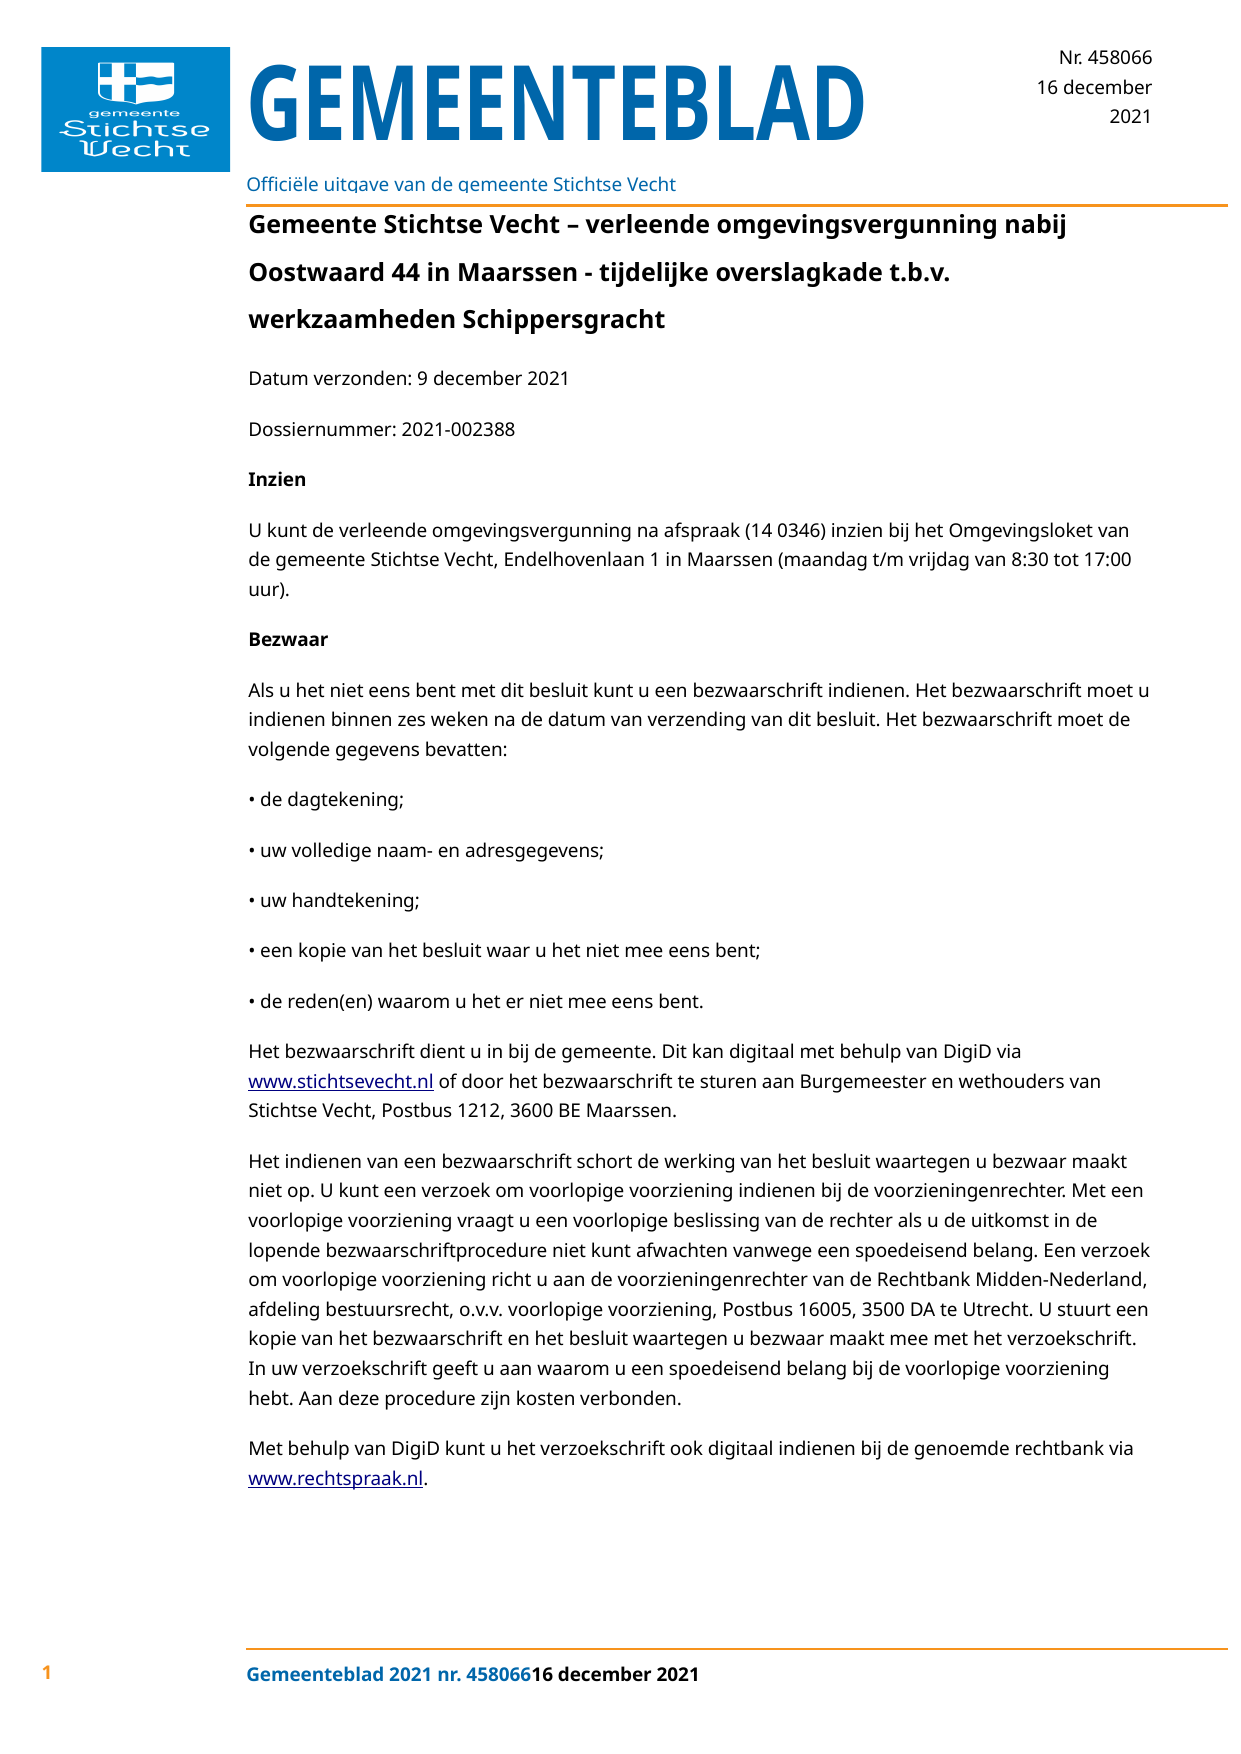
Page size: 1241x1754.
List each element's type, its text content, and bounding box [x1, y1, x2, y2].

picture [99, 63, 135, 101]
text • uw volledige naam- en adresgegevens; [248, 837, 1152, 862]
text Met behulp van DigiD kunt u het verzoekschrift ook digitaal indienen bij de genoemde rechtbank via www.rechtspraak.nl. [248, 1435, 1152, 1490]
picture [137, 63, 174, 103]
text Bezwaar [248, 626, 1152, 652]
text Inzien [248, 466, 1152, 492]
text Als u het niet eens bent met dit besluit kunt u een bezwaarschrift indienen. Het bezwaarschrift moet u indienen binnen zes weken na de datum van verzending van dit besluit. Het bezwaarschrift moet de volgende gegevens bevatten: [248, 677, 1152, 762]
text • de dagtekening; [248, 786, 1152, 812]
text Het indienen van een bezwaarschrift schort de werking van het besluit waartegen u bezwaar maakt niet op. U kunt een verzoek om voorlopige voorziening indienen bij de voorzieningenrechter. Met een voorlopige voorziening vraagt u een voorlopige beslissing van de rechter als u de uitkomst in de lopende bezwaarschriftprocedure niet kunt afwachten vanwege een spoedeisend belang. Een verzoek om voorlopige voorziening richt u aan de voorzieningenrechter van de Rechtbank Midden-Nederland, afdeling bestuursrecht, o.v.v. voorlopige voorziening, Postbus 16005, 3500 DA te Utrecht. U stuurt een kopie van het bezwaarschrift en het besluit waartegen u bezwaar maakt mee met het verzoekschrift. In uw verzoekschrift geeft u aan waarom u een spoedeisend belang bij de voorlopige voorziening hebt. Aan deze procedure zijn kosten verbonden. [248, 1148, 1152, 1410]
text • uw handtekening; [248, 887, 1152, 913]
text Datum verzonden: 9 december 2021 [248, 366, 1152, 391]
text Dossiernummer: 2021-002388 [248, 416, 1152, 442]
text • de reden(en) waarom u het er niet mee eens bent. [248, 988, 1152, 1014]
text • een kopie van het besluit waar u het niet mee eens bent; [248, 938, 1152, 963]
text U kunt de verleende omgevingsvergunning na afspraak (14 0346) inzien bij het Omgevingsloket van de gemeente Stichtse Vecht, Endelhovenlaan 1 in Maarssen (maandag t/m vrijdag van 8:30 tot 17:00 uur). [248, 517, 1152, 602]
text Het bezwaarschrift dient u in bij de gemeente. Dit kan digitaal met behulp van DigiD via www.stichtsevecht.nl of door het bezwaarschrift te sturen aan Burgemeester en wethouders van Stichtse Vecht, Postbus 1212, 3600 BE Maarssen. [248, 1038, 1152, 1123]
text Gemeente Stichtse Vecht – verleende omgevingsvergunning nabij Oostwaard 44 in Maarssen - tijdelijke overslagkade t.b.v. werkzaamheden Schippersgracht [248, 207, 1152, 336]
